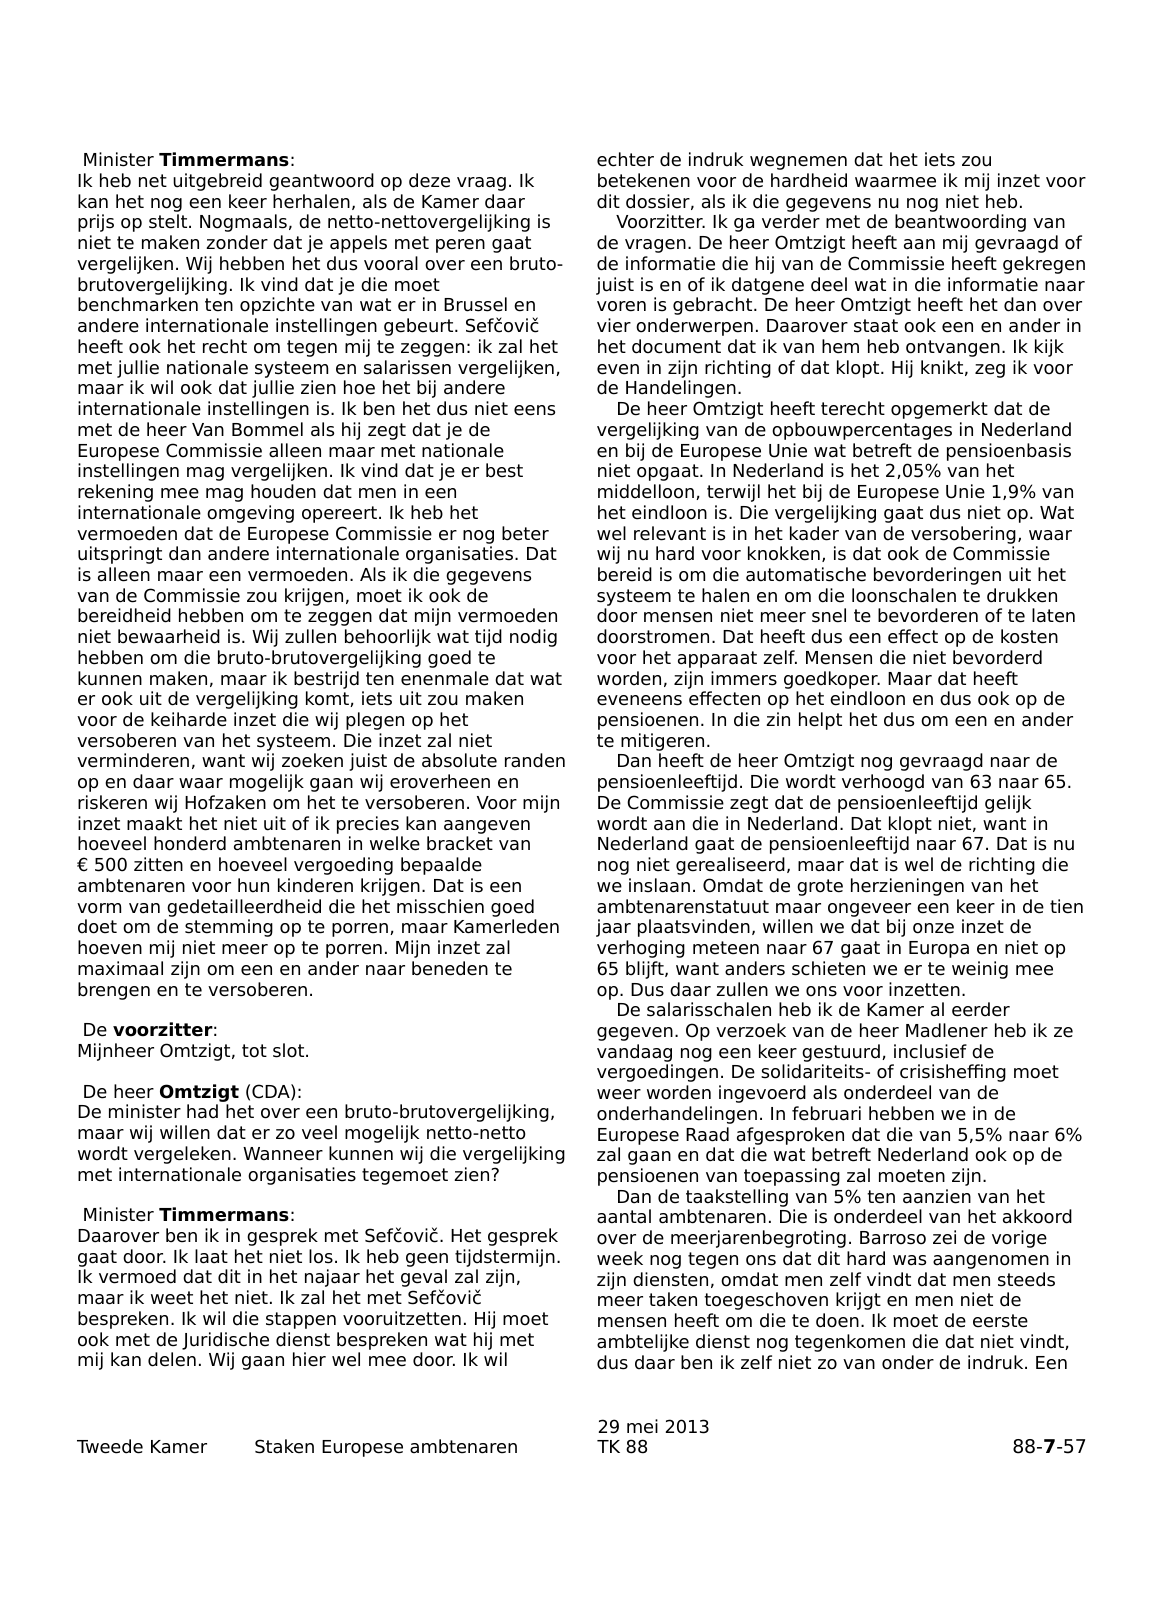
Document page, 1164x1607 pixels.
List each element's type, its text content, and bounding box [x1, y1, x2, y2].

text echter de indruk wegnemen dat het iets zou betekenen voor de hardheid waarmee ik mij inzet voor dit dossier, als ik die gegevens nu nog niet heb. [596, 150, 1087, 212]
text De minister had het over een bruto-brutovergelijking, maar wij willen dat er zo veel mogelijk netto-netto wordt vergeleken. Wanneer kunnen wij die vergelijking met internationale organisaties tegemoet zien? [77, 1102, 567, 1185]
text Dan heeft de heer Omtzigt nog gevraagd naar de pensioenleeftijd. Die wordt verhoogd van 63 naar 65. De Commissie zegt dat de pensioenleeftijd gelijk wordt aan die in Nederland. Dat klopt niet, want in Nederland gaat de pensioenleeftijd naar 67. Dat is nu nog niet gerealiseerd, maar dat is wel de richting die we inslaan. Omdat de grote herzieningen van het ambtenarenstatuut maar ongeveer een keer in de tien jaar plaatsvinden, willen we dat bij onze inzet de verhoging meteen naar 67 gaat in Europa en niet op 65 blijft, want anders schieten we er te weinig mee op. Dus daar zullen we ons voor inzetten. [596, 751, 1087, 1000]
text Voorzitter. Ik ga verder met de beantwoording van de vragen. De heer Omtzigt heeft aan mij gevraagd of de informatie die hij van de Commissie heeft gekregen juist is en of ik datgene deel wat in die informatie naar voren is gebracht. De heer Omtzigt heeft het dan over vier onderwerpen. Daarover staat ook een en ander in het document dat ik van hem heb ontvangen. Ik kijk even in zijn richting of dat klopt. Hij knikt, zeg ik voor de Handelingen. [596, 212, 1087, 399]
text De salarisschalen heb ik de Kamer al eerder gegeven. Op verzoek van de heer Madlener heb ik ze vandaag nog een keer gestuurd, inclusief de vergoedingen. De solidariteits- of crisisheffing moet weer worden ingevoerd als onderdeel van de onderhandelingen. In februari hebben we in de Europese Raad afgesproken dat die van 5,5% naar 6% zal gaan en dat die wat betreft Nederland ook op de pensioenen van toepassing zal moeten zijn. [596, 1000, 1087, 1187]
text Daarover ben ik in gesprek met Sefčovič. Het gesprek gaat door. Ik laat het niet los. Ik heb geen tijdstermijn. Ik vermoed dat dit in het najaar het geval zal zijn, maar ik weet het niet. Ik zal het met Sefčovič bespreken. Ik wil die stappen vooruitzetten. Hij moet ook met de Juridische dienst bespreken wat hij met mij kan delen. Wij gaan hier wel mee door. Ik wil [77, 1226, 567, 1371]
text De heer Omtzigt (CDA): [77, 1082, 567, 1102]
text Ik heb net uitgebreid geantwoord op deze vraag. Ik kan het nog een keer herhalen, als de Kamer daar prijs op stelt. Nogmaals, de netto-nettovergelijking is niet te maken zonder dat je appels met peren gaat vergelijken. Wij hebben het dus vooral over een bruto-brutovergelijking. Ik vind dat je die moet benchmarken ten opzichte van wat er in Brussel en andere internationale instellingen gebeurt. Sefčovič heeft ook het recht om tegen mij te zeggen: ik zal het met jullie nationale systeem en salarissen vergelijken, maar ik wil ook dat jullie zien hoe het bij andere internationale instellingen is. Ik ben het dus niet eens met de heer Van Bommel als hij zegt dat je de Europese Commissie alleen maar met nationale instellingen mag vergelijken. Ik vind dat je er best rekening mee mag houden dat men in een internationale omgeving opereert. Ik heb het vermoeden dat de Europese Commissie er nog beter uitspringt dan andere internationale organisaties. Dat is alleen maar een vermoeden. Als ik die gegevens van de Commissie zou krijgen, moet ik ook de bereidheid hebben om te zeggen dat mijn vermoeden niet bewaarheid is. Wij zullen behoorlijk wat tijd nodig hebben om die bruto-brutovergelijking goed te kunnen maken, maar ik bestrijd ten enenmale dat wat er ook uit de vergelijking komt, iets uit zou maken voor de keiharde inzet die wij plegen op het versoberen van het systeem. Die inzet zal niet verminderen, want wij zoeken juist de absolute randen op en daar waar mogelijk gaan wij eroverheen en riskeren wij Hofzaken om het te versoberen. Voor mijn inzet maakt het niet uit of ik precies kan aangeven hoeveel honderd ambtenaren in welke bracket van € 500 zitten en hoeveel vergoeding bepaalde ambtenaren voor hun kinderen krijgen. Dat is een vorm van gedetailleerdheid die het misschien goed doet om de stemming op te porren, maar Kamerleden hoeven mij niet meer op te porren. Mijn inzet zal maximaal zijn om een en ander naar beneden te brengen en te versoberen. [77, 171, 567, 1000]
text De voorzitter: [77, 1020, 567, 1041]
text Minister Timmermans: [77, 1205, 567, 1226]
text Minister Timmermans: [77, 150, 567, 171]
text Dan de taakstelling van 5% ten aanzien van het aantal ambtenaren. Die is onderdeel van het akkoord over de meerjarenbegroting. Barroso zei de vorige week nog tegen ons dat dit hard was aangenomen in zijn diensten, omdat men zelf vindt dat men steeds meer taken toegeschoven krijgt en men niet de mensen heeft om die te doen. Ik moet de eerste ambtelijke dienst nog tegenkomen die dat niet vindt, dus daar ben ik zelf niet zo van onder de indruk. Een [596, 1187, 1087, 1373]
text De heer Omtzigt heeft terecht opgemerkt dat de vergelijking van de opbouwpercentages in Nederland en bij de Europese Unie wat betreft de pensioenbasis niet opgaat. In Nederland is het 2,05% van het middelloon, terwijl het bij de Europese Unie 1,9% van het eindloon is. Die vergelijking gaat dus niet op. Wat wel relevant is in het kader van de versobering, waar wij nu hard voor knokken, is dat ook de Commissie bereid is om die automatische bevorderingen uit het systeem te halen en om die loonschalen te drukken door mensen niet meer snel te bevorderen of te laten doorstromen. Dat heeft dus een effect op de kosten voor het apparaat zelf. Mensen die niet bevorderd worden, zijn immers goedkoper. Maar dat heeft eveneens effecten op het eindloon en dus ook op de pensioenen. In die zin helpt het dus om een en ander te mitigeren. [596, 399, 1087, 751]
text Mijnheer Omtzigt, tot slot. [77, 1041, 567, 1062]
